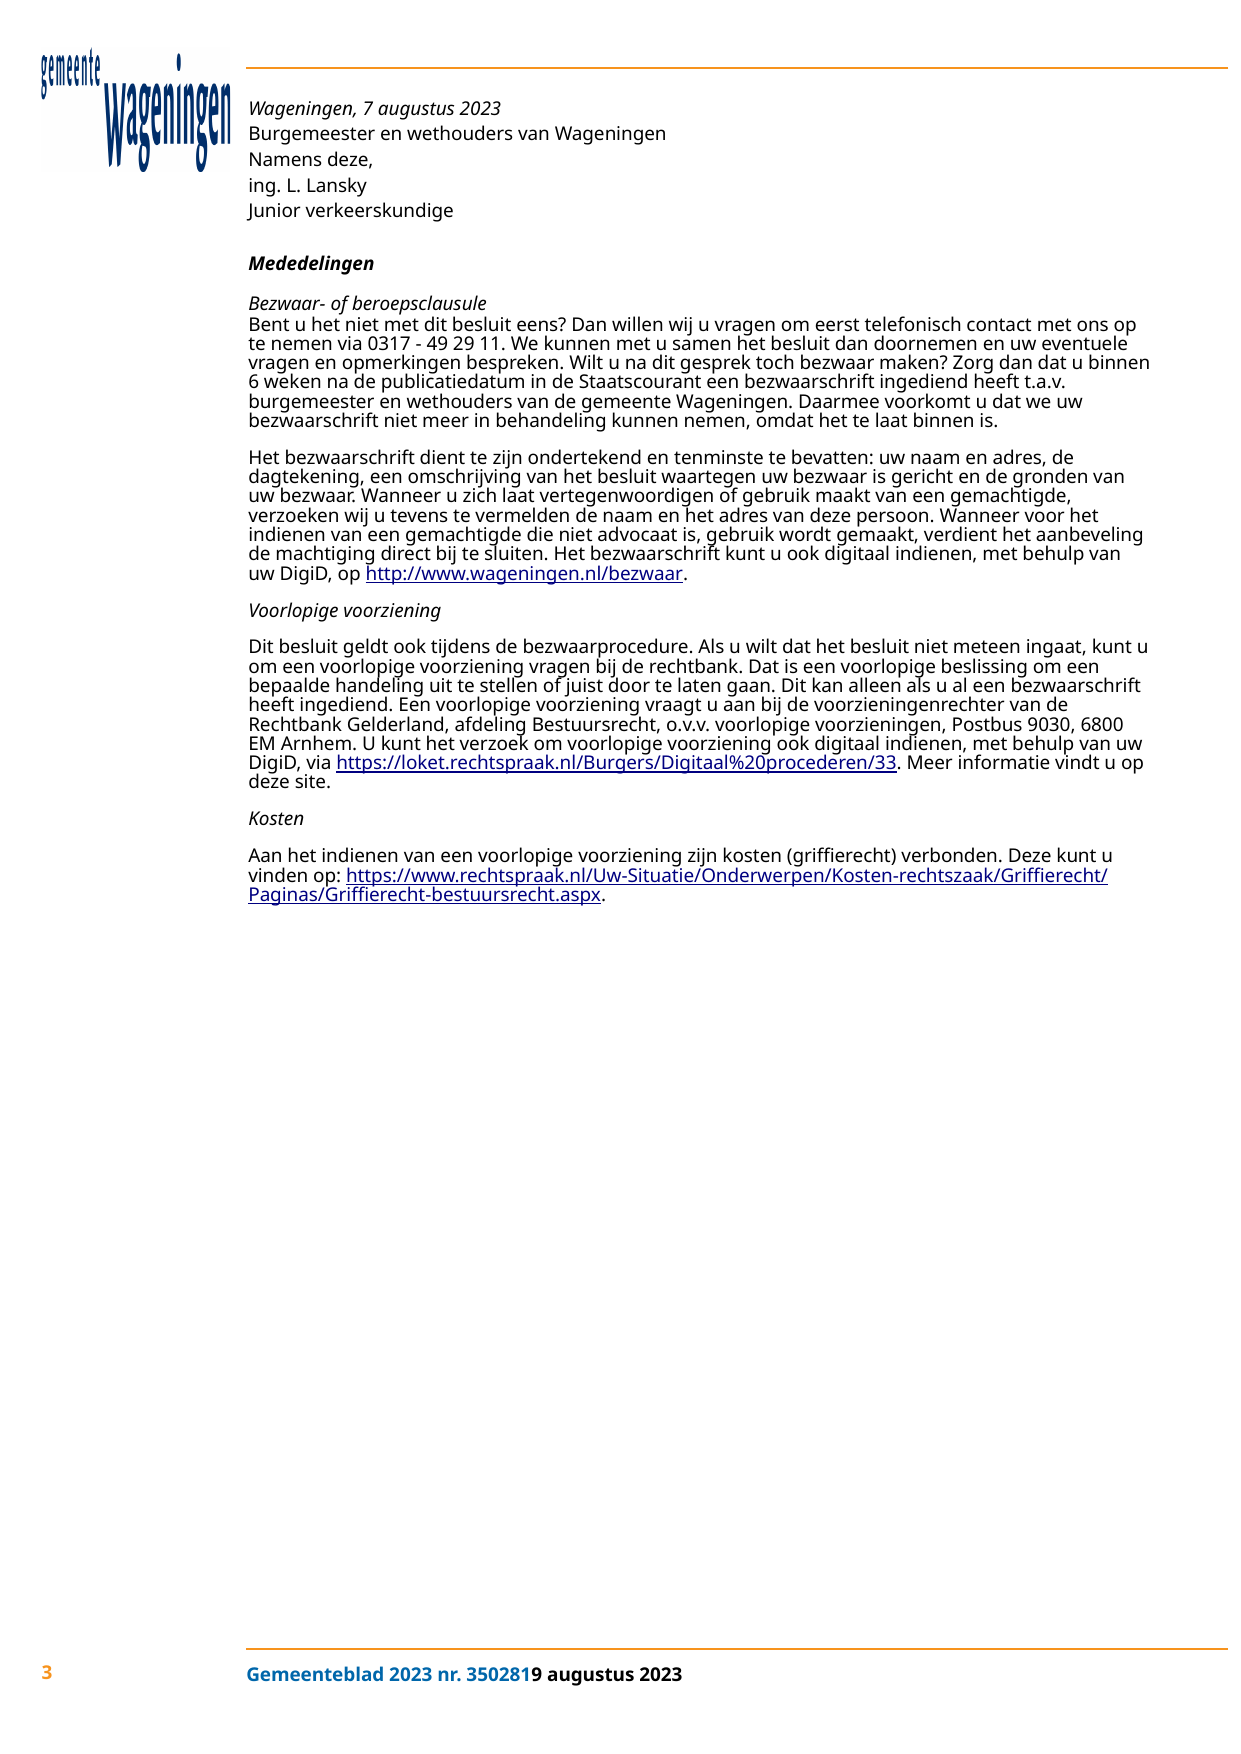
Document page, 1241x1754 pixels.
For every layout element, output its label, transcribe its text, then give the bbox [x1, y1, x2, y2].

text Voorlopige voorziening [248, 602, 1152, 621]
text Het bezwaarschrift dient te zijn ondertekend en tenminste te bevatten: uw naam en adres, de dagtekening, een omschrijving van het besluit waartegen uw bezwaar is gericht en de gronden van uw bezwaar. Wanneer u zich laat vertegenwoordigen of gebruik maakt van een gemachtigde, verzoeken wij u tevens te vermelden de naam en het adres van deze persoon. Wanneer voor het indienen van een gemachtigde die niet advocaat is, gebruik wordt gemaakt, verdient het aanbeveling de machtiging direct bij te sluiten. Het bezwaarschrift kunt u ook digitaal indienen, met behulp van uw DigiD, op http://www.wageningen.nl/bezwaar. [248, 449, 1152, 584]
picture [41, 47, 231, 172]
text Bent u het niet met dit besluit eens? Dan willen wij u vragen om eerst telefonisch contact met ons op te nemen via 0317 - 49 29 11. We kunnen met u samen het besluit dan doornemen en uw eventuele vragen en opmerkingen bespreken. Wilt u na dit gesprek toch bezwaar maken? Zorg dan dat u binnen 6 weken na de publicatiedatum in de Staatscourant een bezwaarschrift ingediend heeft t.a.v. burgemeester en wethouders van de gemeente Wageningen. Daarmee voorkomt u dat we uw bezwaarschrift niet meer in behandeling kunnen nemen, omdat het te laat binnen is. [248, 316, 1152, 431]
text Bezwaar- of beroepsclausule [248, 290, 1152, 316]
text Burgemeester en wethouders van Wageningen [248, 121, 1152, 146]
text Namens deze, [248, 146, 1152, 172]
text ing. L. Lansky [248, 172, 1152, 198]
text Junior verkeerskundige [248, 198, 1152, 223]
text Wageningen, 7 augustus 2023 [248, 95, 1152, 121]
text Aan het indienen van een voorlopige voorziening zijn kosten (griffierecht) verbonden. Deze kunt u vinden op: https://www.rechtspraak.nl/Uw-Situatie/Onderwerpen/Kosten-rechtszaak/Griffierecht/Paginas/Griffierecht-bestuursrecht.aspx. [248, 847, 1152, 905]
text Kosten [248, 810, 1152, 830]
text Mededelingen [248, 251, 1152, 276]
text Dit besluit geldt ook tijdens de bezwaarprocedure. Als u wilt dat het besluit niet meteen ingaat, kunt u om een voorlopige voorziening vragen bij de rechtbank. Dat is een voorlopige beslissing om een bepaalde handeling uit te stellen of juist door te laten gaan. Dit kan alleen als u al een bezwaarschrift heeft ingediend. Een voorlopige voorziening vraagt u aan bij de voorzieningenrechter van de Rechtbank Gelderland, afdeling Bestuursrecht, o.v.v. voorlopige voorzieningen, Postbus 9030, 6800 EM Arnhem. U kunt het verzoek om voorlopige voorziening ook digitaal indienen, met behulp van uw DigiD, via https://loket.rechtspraak.nl/Burgers/Digitaal%20procederen/33. Meer informatie vindt u op deze site. [248, 638, 1152, 793]
